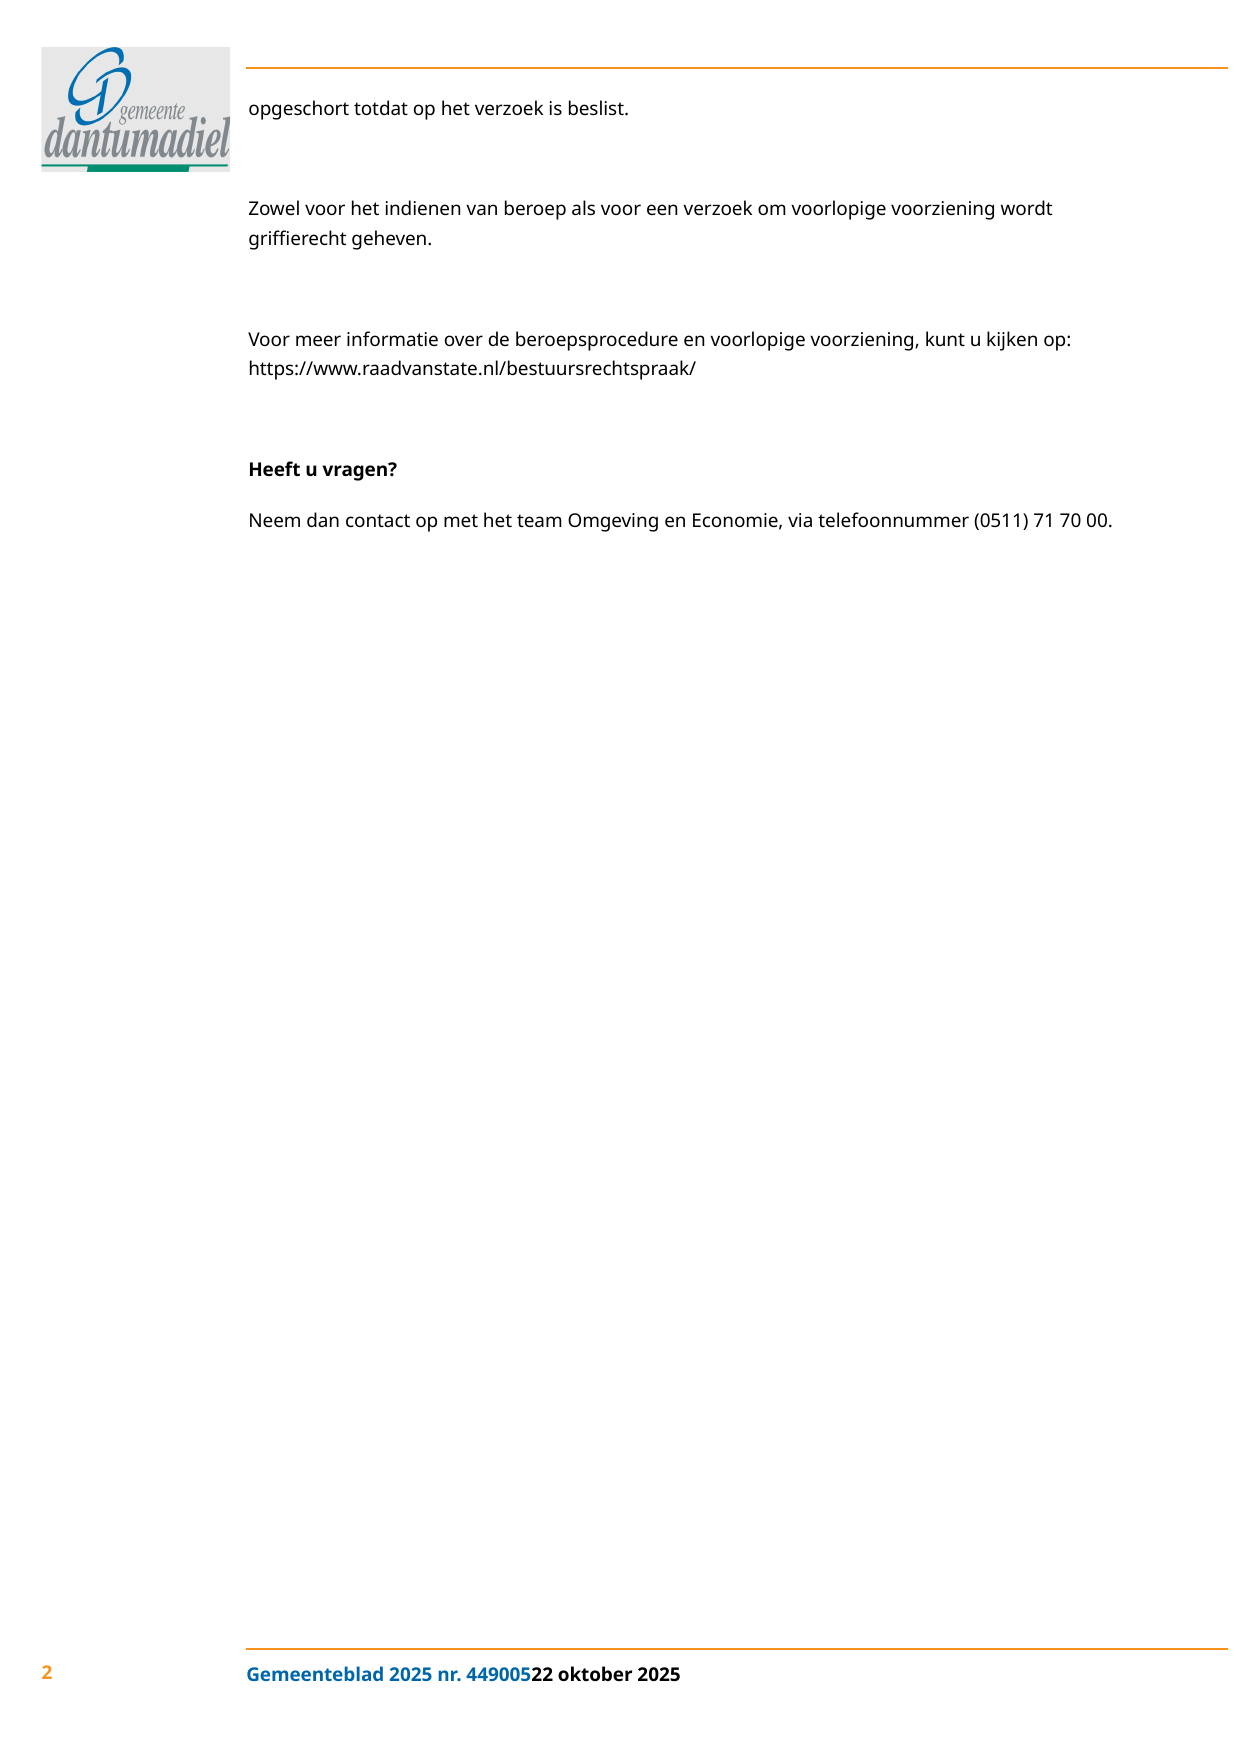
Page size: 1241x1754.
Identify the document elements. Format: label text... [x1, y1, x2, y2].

text Heeft u vragen? [248, 456, 1152, 482]
text Neem dan contact op met het team Omgeving en Economie, via telefoonnummer (0511) 71 70 00. [248, 507, 1152, 533]
text opgeschort totdat op het verzoek is beslist. [248, 95, 1152, 121]
text Zowel voor het indienen van beroep als voor een verzoek om voorlopige voorziening wordt griffierecht geheven. [248, 196, 1152, 251]
picture [41, 47, 231, 172]
text Voor meer informatie over de beroepsprocedure en voorlopige voorziening, kunt u kijken op: https://www.raadvanstate.nl/bestuursrechtspraak/ [248, 326, 1152, 381]
